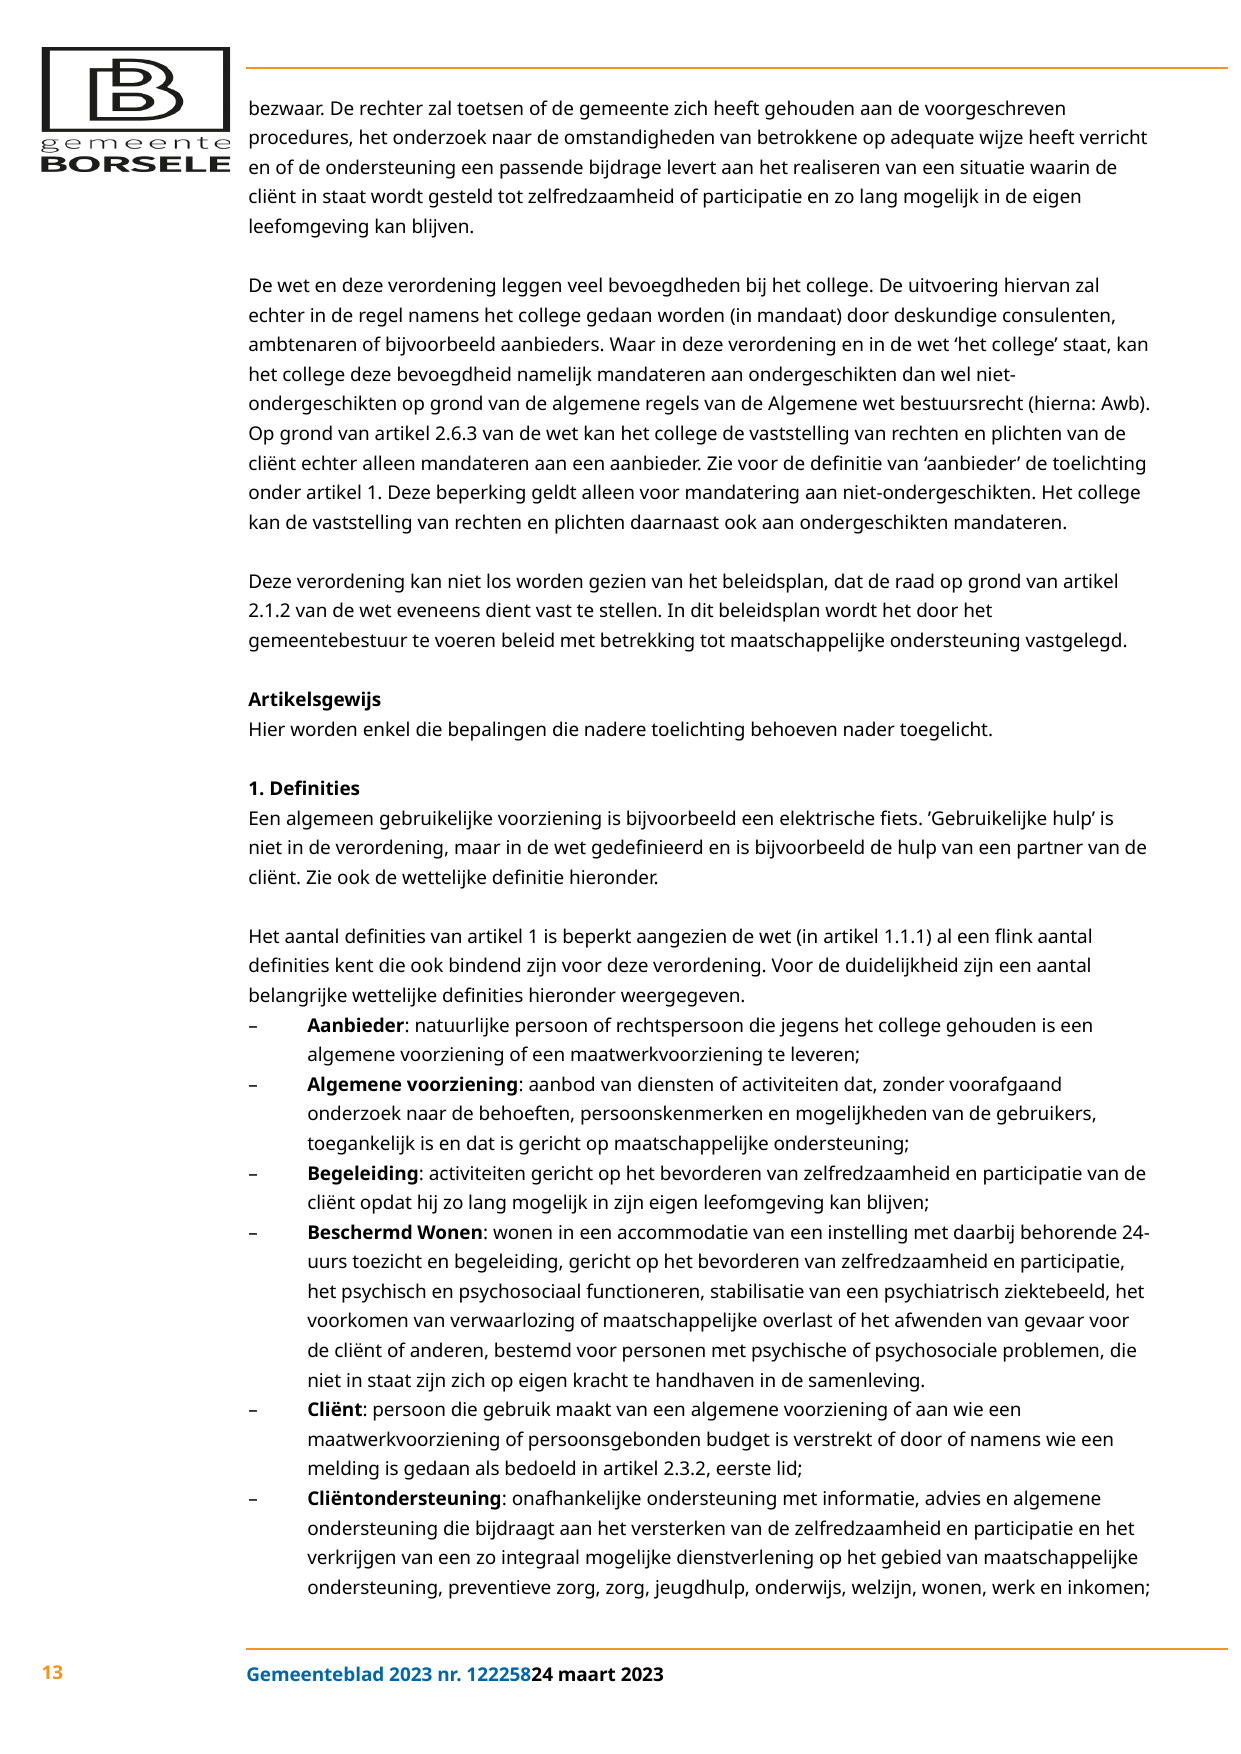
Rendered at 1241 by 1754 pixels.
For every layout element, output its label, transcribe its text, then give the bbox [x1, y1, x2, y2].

text Hier worden enkel die bepalingen die nadere toelichting behoeven nader toegelicht. [248, 716, 1152, 742]
text Het aantal definities van artikel 1 is beperkt aangezien de wet (in artikel 1.1.1) al een flink aantal definities kent die ook bindend zijn voor deze verordening. Voor de duidelijkheid zijn een aantal belangrijke wettelijke definities hieronder weergegeven. [248, 923, 1152, 1008]
list Begeleiding: activiteiten gericht op het bevorderen van zelfredzaamheid en participatie van de cliënt opdat hij zo lang mogelijk in zijn eigen leefomgeving kan blijven; [248, 1160, 1152, 1215]
list Algemene voorziening: aanbod van diensten of activiteiten dat, zonder voorafgaand onderzoek naar de behoeften, persoonskenmerken en mogelijkheden van de gebruikers, toegankelijk is en dat is gericht op maatschappelijke ondersteuning; [248, 1071, 1152, 1156]
text Een algemeen gebruikelijke voorziening is bijvoorbeeld een elektrische fiets. ’Gebruikelijke hulp’ is niet in de verordening, maar in de wet gedefinieerd en is bijvoorbeeld de hulp van een partner van de cliënt. Zie ook de wettelijke definitie hieronder. [248, 805, 1152, 890]
text bezwaar. De rechter zal toetsen of de gemeente zich heeft gehouden aan de voorgeschreven procedures, het onderzoek naar de omstandigheden van betrokkene op adequate wijze heeft verricht en of de ondersteuning een passende bijdrage levert aan het realiseren van een situatie waarin de cliënt in staat wordt gesteld tot zelfredzaamheid of participatie en zo lang mogelijk in de eigen leefomgeving kan blijven. [248, 95, 1152, 239]
list Aanbieder: natuurlijke persoon of rechtspersoon die jegens het college gehouden is een algemene voorziening of een maatwerkvoorziening te leveren; [248, 1012, 1152, 1067]
text De wet en deze verordening leggen veel bevoegdheden bij het college. De uitvoering hiervan zal echter in de regel namens het college gedaan worden (in mandaat) door deskundige consulenten, ambtenaren of bijvoorbeeld aanbieders. Waar in deze verordening en in de wet ‘het college’ staat, kan het college deze bevoegdheid namelijk mandateren aan ondergeschikten dan wel niet-ondergeschikten op grond van de algemene regels van de Algemene wet bestuursrecht (hierna: Awb). Op grond van artikel 2.6.3 van de wet kan het college de vaststelling van rechten en plichten van de cliënt echter alleen mandateren aan een aanbieder. Zie voor de definitie van ‘aanbieder’ de toelichting onder artikel 1. Deze beperking geldt alleen voor mandatering aan niet-ondergeschikten. Het college kan de vaststelling van rechten en plichten daarnaast ook aan ondergeschikten mandateren. [248, 272, 1152, 535]
text 1. Definities [248, 775, 1152, 801]
list Beschermd Wonen: wonen in een accommodatie van een instelling met daarbij behorende 24-uurs toezicht en begeleiding, gericht op het bevorderen van zelfredzaamheid en participatie, het psychisch en psychosociaal functioneren, stabilisatie van een psychiatrisch ziektebeeld, het voorkomen van verwaarlozing of maatschappelijke overlast of het afwenden van gevaar voor de cliënt of anderen, bestemd voor personen met psychische of psychosociale problemen, die niet in staat zijn zich op eigen kracht te handhaven in de samenleving. [248, 1219, 1152, 1393]
text Artikelsgewijs [248, 686, 1152, 712]
list Cliënt: persoon die gebruik maakt van een algemene voorziening of aan wie een maatwerkvoorziening of persoonsgebonden budget is verstrekt of door of namens wie een melding is gedaan als bedoeld in artikel 2.3.2, eerste lid; [248, 1396, 1152, 1481]
list Cliëntondersteuning: onafhankelijke ondersteuning met informatie, advies en algemene ondersteuning die bijdraagt aan het versterken van de zelfredzaamheid en participatie en het verkrijgen van een zo integraal mogelijke dienstverlening op het gebied van maatschappelijke ondersteuning, preventieve zorg, zorg, jeugdhulp, onderwijs, welzijn, wonen, werk en inkomen; [248, 1485, 1152, 1600]
picture [41, 47, 231, 172]
text Deze verordening kan niet los worden gezien van het beleidsplan, dat de raad op grond van artikel 2.1.2 van de wet eveneens dient vast te stellen. In dit beleidsplan wordt het door het gemeentebestuur te voeren beleid met betrekking tot maatschappelijke ondersteuning vastgelegd. [248, 568, 1152, 653]
